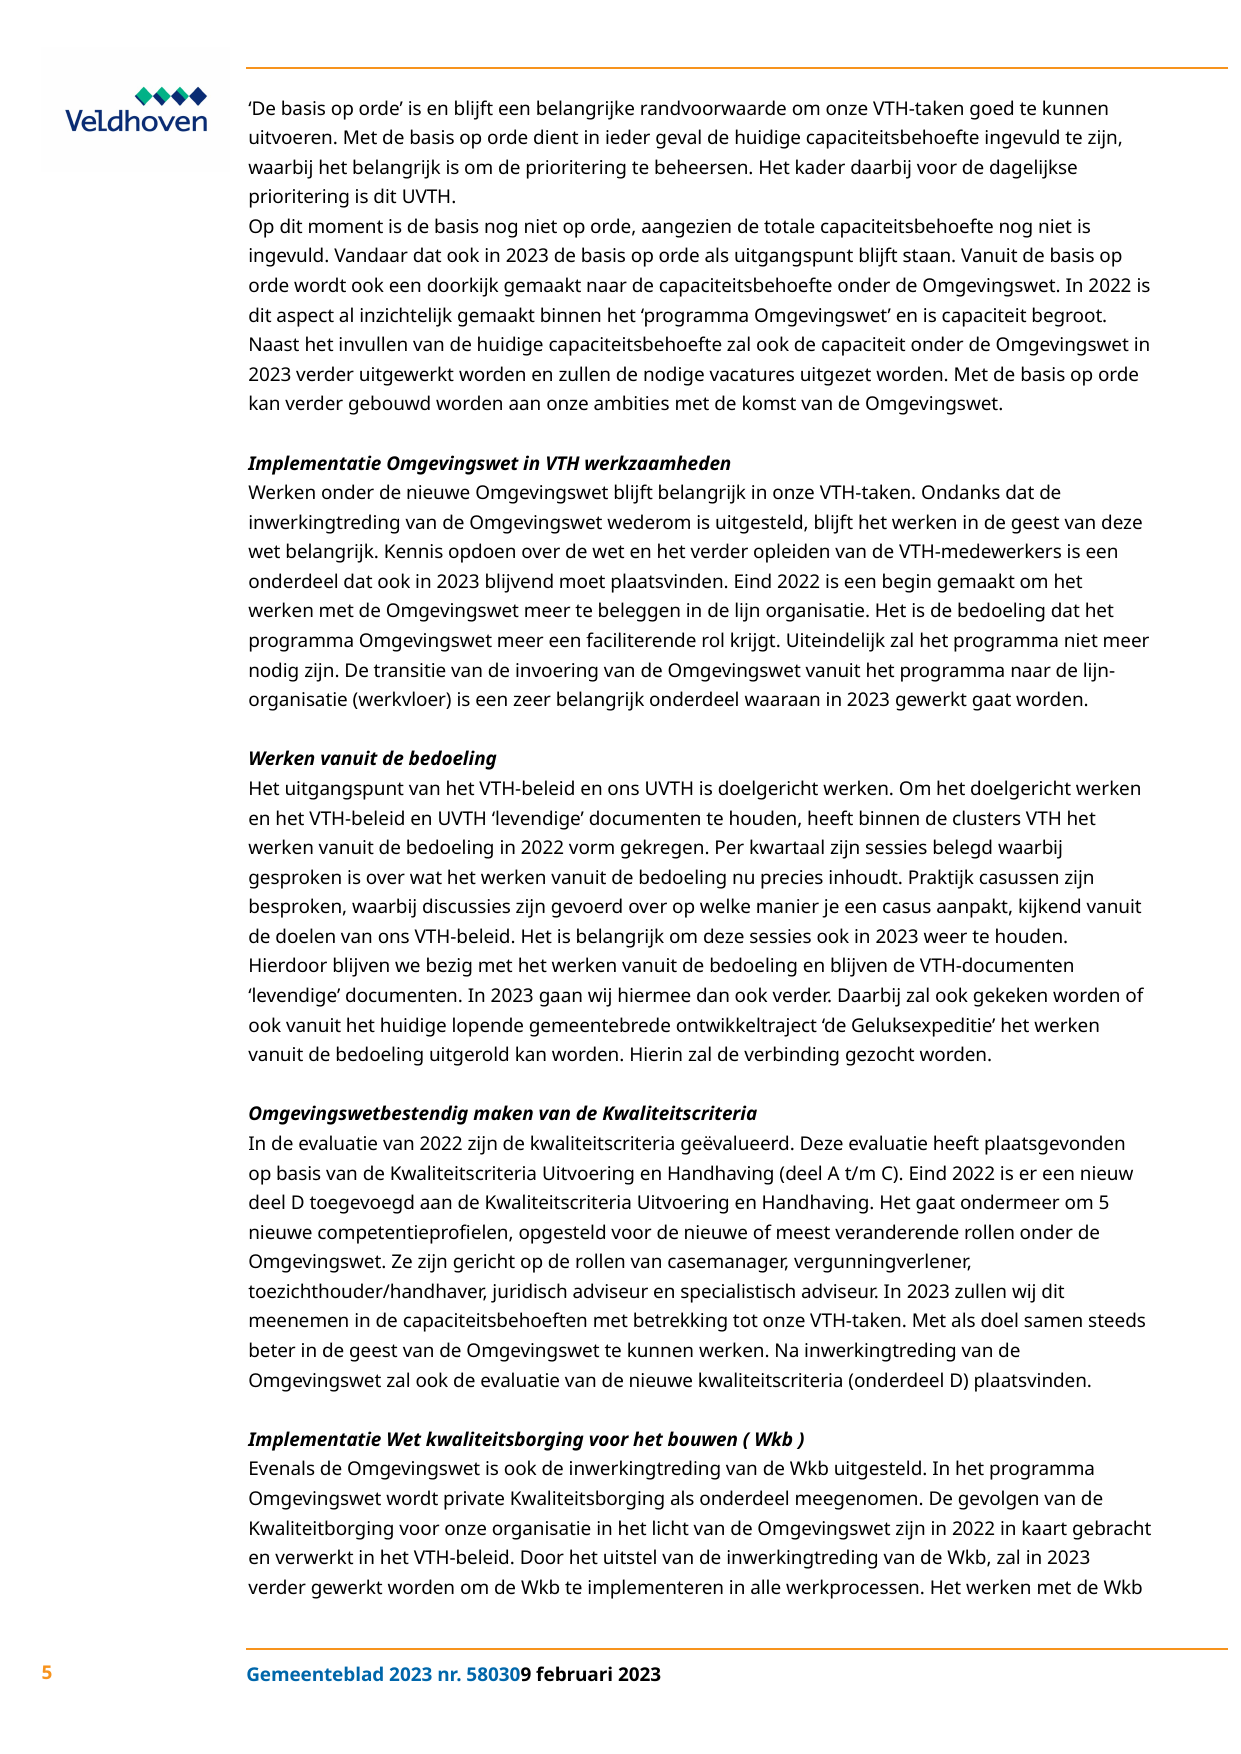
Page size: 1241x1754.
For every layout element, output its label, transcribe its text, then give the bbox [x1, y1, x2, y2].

text Omgevingswetbestendig maken van de Kwaliteitscriteria [248, 1101, 1152, 1126]
text Het uitgangspunt van het VTH-beleid en ons UVTH is doelgericht werken. Om het doelgericht werken en het VTH-beleid en UVTH ‘levendige’ documenten te houden, heeft binnen de clusters VTH het werken vanuit de bedoeling in 2022 vorm gekregen. Per kwartaal zijn sessies belegd waarbij gesproken is over wat het werken vanuit de bedoeling nu precies inhoudt. Praktijk casussen zijn besproken, waarbij discussies zijn gevoerd over op welke manier je een casus aanpakt, kijkend vanuit de doelen van ons VTH-beleid. Het is belangrijk om deze sessies ook in 2023 weer te houden. Hierdoor blijven we bezig met het werken vanuit de bedoeling en blijven de VTH-documenten ‘levendige’ documenten. In 2023 gaan wij hiermee dan ook verder. Daarbij zal ook gekeken worden of ook vanuit het huidige lopende gemeentebrede ontwikkeltraject ‘de Geluksexpeditie’ het werken vanuit de bedoeling uitgerold kan worden. Hierin zal de verbinding gezocht worden. [248, 775, 1152, 1067]
text ‘De basis op orde’ is en blijft een belangrijke randvoorwaarde om onze VTH-taken goed te kunnen uitvoeren. Met de basis op orde dient in ieder geval de huidige capaciteitsbehoefte ingevuld te zijn, waarbij het belangrijk is om de prioritering te beheersen. Het kader daarbij voor de dagelijkse prioritering is dit UVTH. [248, 95, 1152, 209]
text Op dit moment is de basis nog niet op orde, aangezien de totale capaciteitsbehoefte nog niet is ingevuld. Vandaar dat ook in 2023 de basis op orde als uitgangspunt blijft staan. Vanuit de basis op orde wordt ook een doorkijk gemaakt naar de capaciteitsbehoefte onder de Omgevingswet. In 2022 is dit aspect al inzichtelijk gemaakt binnen het ‘programma Omgevingswet’ en is capaciteit begroot. Naast het invullen van de huidige capaciteitsbehoefte zal ook de capaciteit onder de Omgevingswet in 2023 verder uitgewerkt worden en zullen de nodige vacatures uitgezet worden. Met de basis op orde kan verder gebouwd worden aan onze ambities met de komst van de Omgevingswet. [248, 213, 1152, 416]
text Implementatie Omgevingswet in VTH werkzaamheden [248, 450, 1152, 476]
text Evenals de Omgevingswet is ook de inwerkingtreding van de Wkb uitgesteld. In het programma Omgevingswet wordt private Kwaliteitsborging als onderdeel meegenomen. De gevolgen van de Kwaliteitborging voor onze organisatie in het licht van de Omgevingswet zijn in 2022 in kaart gebracht en verwerkt in het VTH-beleid. Door het uitstel van de inwerkingtreding van de Wkb, zal in 2023 verder gewerkt worden om de Wkb te implementeren in alle werkprocessen. Het werken met de Wkb [248, 1456, 1152, 1600]
text Werken vanuit de bedoeling [248, 746, 1152, 771]
picture [41, 47, 231, 172]
text Implementatie Wet kwaliteitsborging voor het bouwen ( Wkb ) [248, 1426, 1152, 1452]
text Werken onder de nieuwe Omgevingswet blijft belangrijk in onze VTH-taken. Ondanks dat de inwerkingtreding van de Omgevingswet wederom is uitgesteld, blijft het werken in de geest van deze wet belangrijk. Kennis opdoen over de wet en het verder opleiden van de VTH-medewerkers is een onderdeel dat ook in 2023 blijvend moet plaatsvinden. Eind 2022 is een begin gemaakt om het werken met de Omgevingswet meer te beleggen in de lijn organisatie. Het is de bedoeling dat het programma Omgevingswet meer een faciliterende rol krijgt. Uiteindelijk zal het programma niet meer nodig zijn. De transitie van de invoering van de Omgevingswet vanuit het programma naar de lijn-organisatie (werkvloer) is een zeer belangrijk onderdeel waaraan in 2023 gewerkt gaat worden. [248, 479, 1152, 712]
text In de evaluatie van 2022 zijn de kwaliteitscriteria geëvalueerd. Deze evaluatie heeft plaatsgevonden op basis van de Kwaliteitscriteria Uitvoering en Handhaving (deel A t/m C). Eind 2022 is er een nieuw deel D toegevoegd aan de Kwaliteitscriteria Uitvoering en Handhaving. Het gaat ondermeer om 5 nieuwe competentieprofielen, opgesteld voor de nieuwe of meest veranderende rollen onder de Omgevingswet. Ze zijn gericht op de rollen van casemanager, vergunningverlener, toezichthouder/handhaver, juridisch adviseur en specialistisch adviseur. In 2023 zullen wij dit meenemen in de capaciteitsbehoeften met betrekking tot onze VTH-taken. Met als doel samen steeds beter in de geest van de Omgevingswet te kunnen werken. Na inwerkingtreding van de Omgevingswet zal ook de evaluatie van de nieuwe kwaliteitscriteria (onderdeel D) plaatsvinden. [248, 1130, 1152, 1393]
